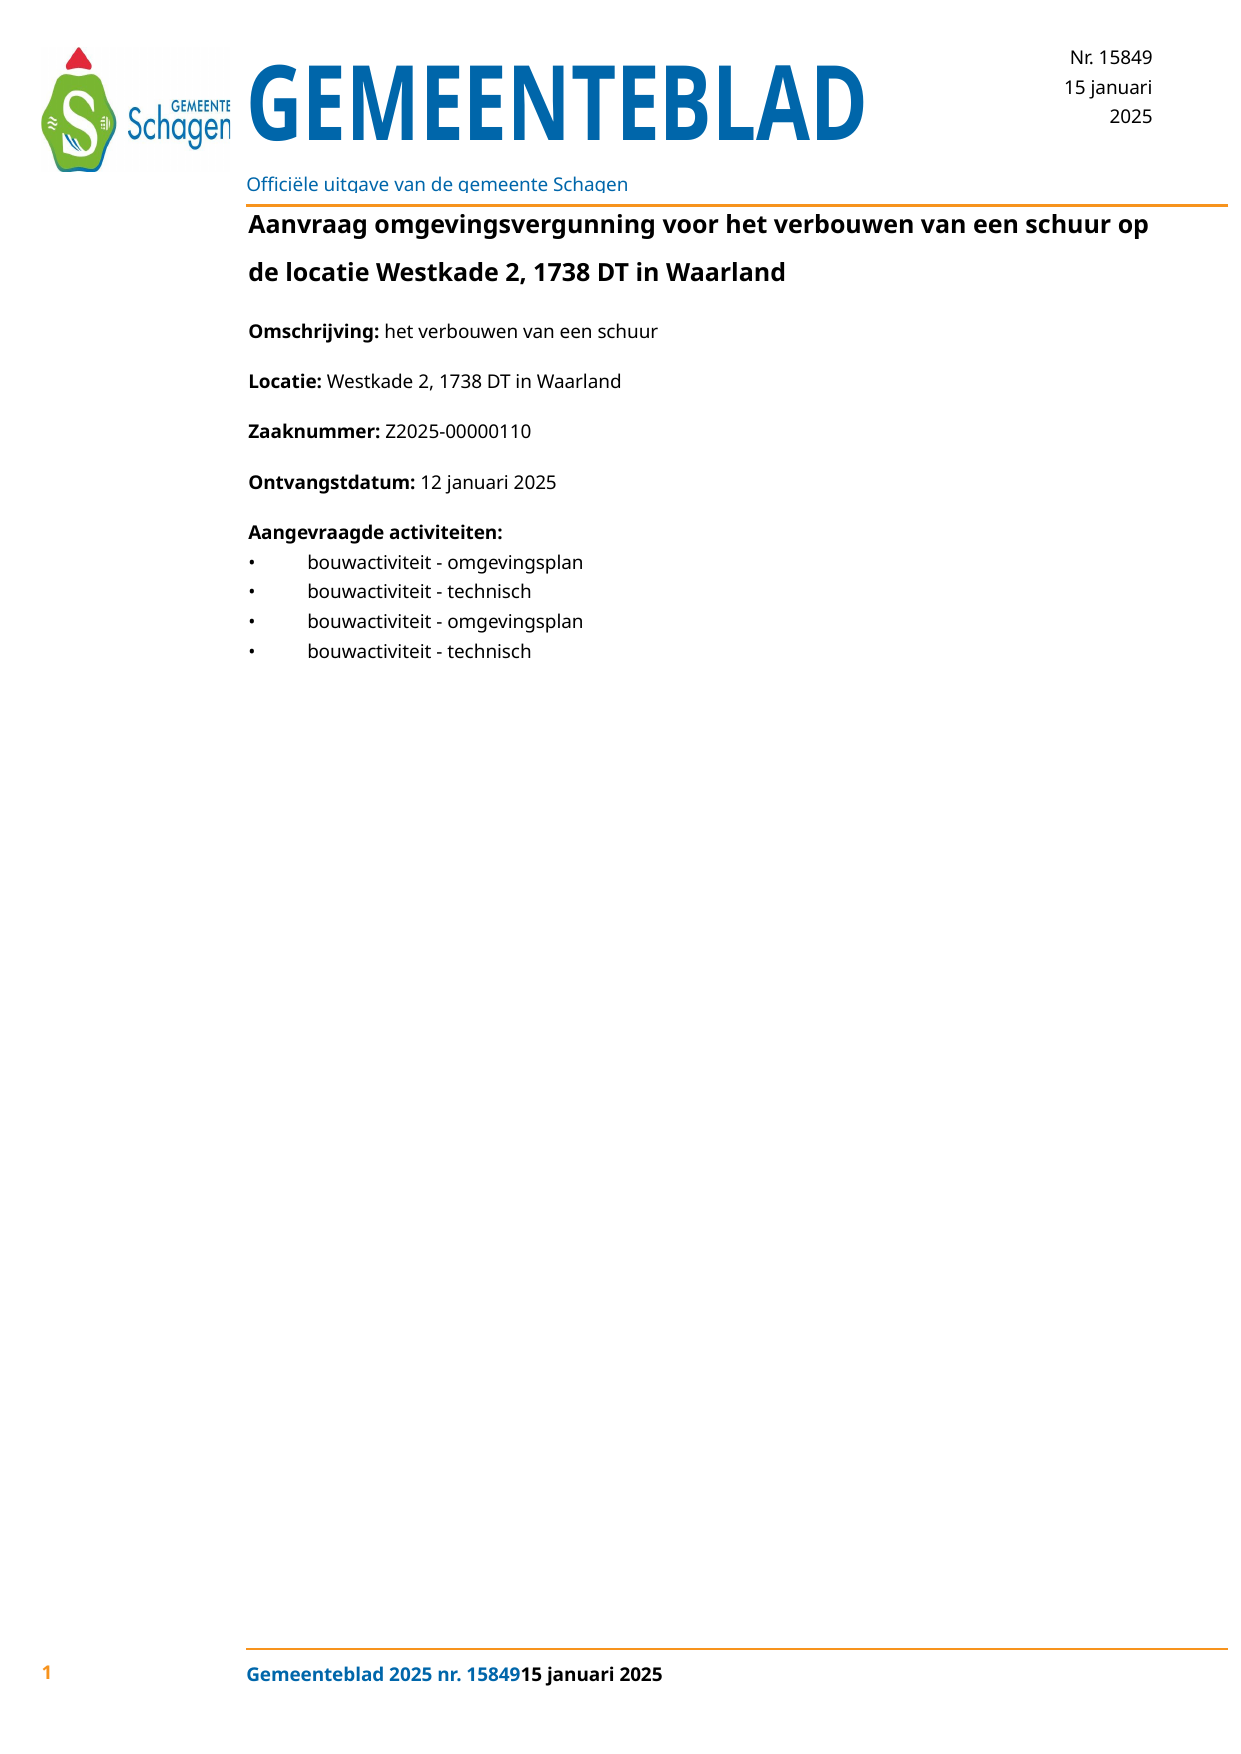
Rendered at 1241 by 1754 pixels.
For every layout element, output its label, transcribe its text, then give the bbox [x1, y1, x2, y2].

text Aangevraagde activiteiten: [248, 519, 1152, 545]
list bouwactiviteit - technisch [248, 579, 1152, 604]
list bouwactiviteit - omgevingsplan [248, 608, 1152, 634]
list bouwactiviteit - technisch [248, 638, 1152, 664]
picture [41, 47, 231, 172]
text Ontvangstdatum: 12 januari 2025 [248, 469, 1152, 495]
text Aanvraag omgevingsvergunning voor het verbouwen van een schuur op de locatie Westkade 2, 1738 DT in Waarland [248, 207, 1152, 288]
text Omschrijving: het verbouwen van een schuur [248, 318, 1152, 344]
text Locatie: Westkade 2, 1738 DT in Waarland [248, 368, 1152, 394]
list bouwactiviteit - omgevingsplan [248, 549, 1152, 575]
text Zaaknummer: Z2025-00000110 [248, 419, 1152, 444]
